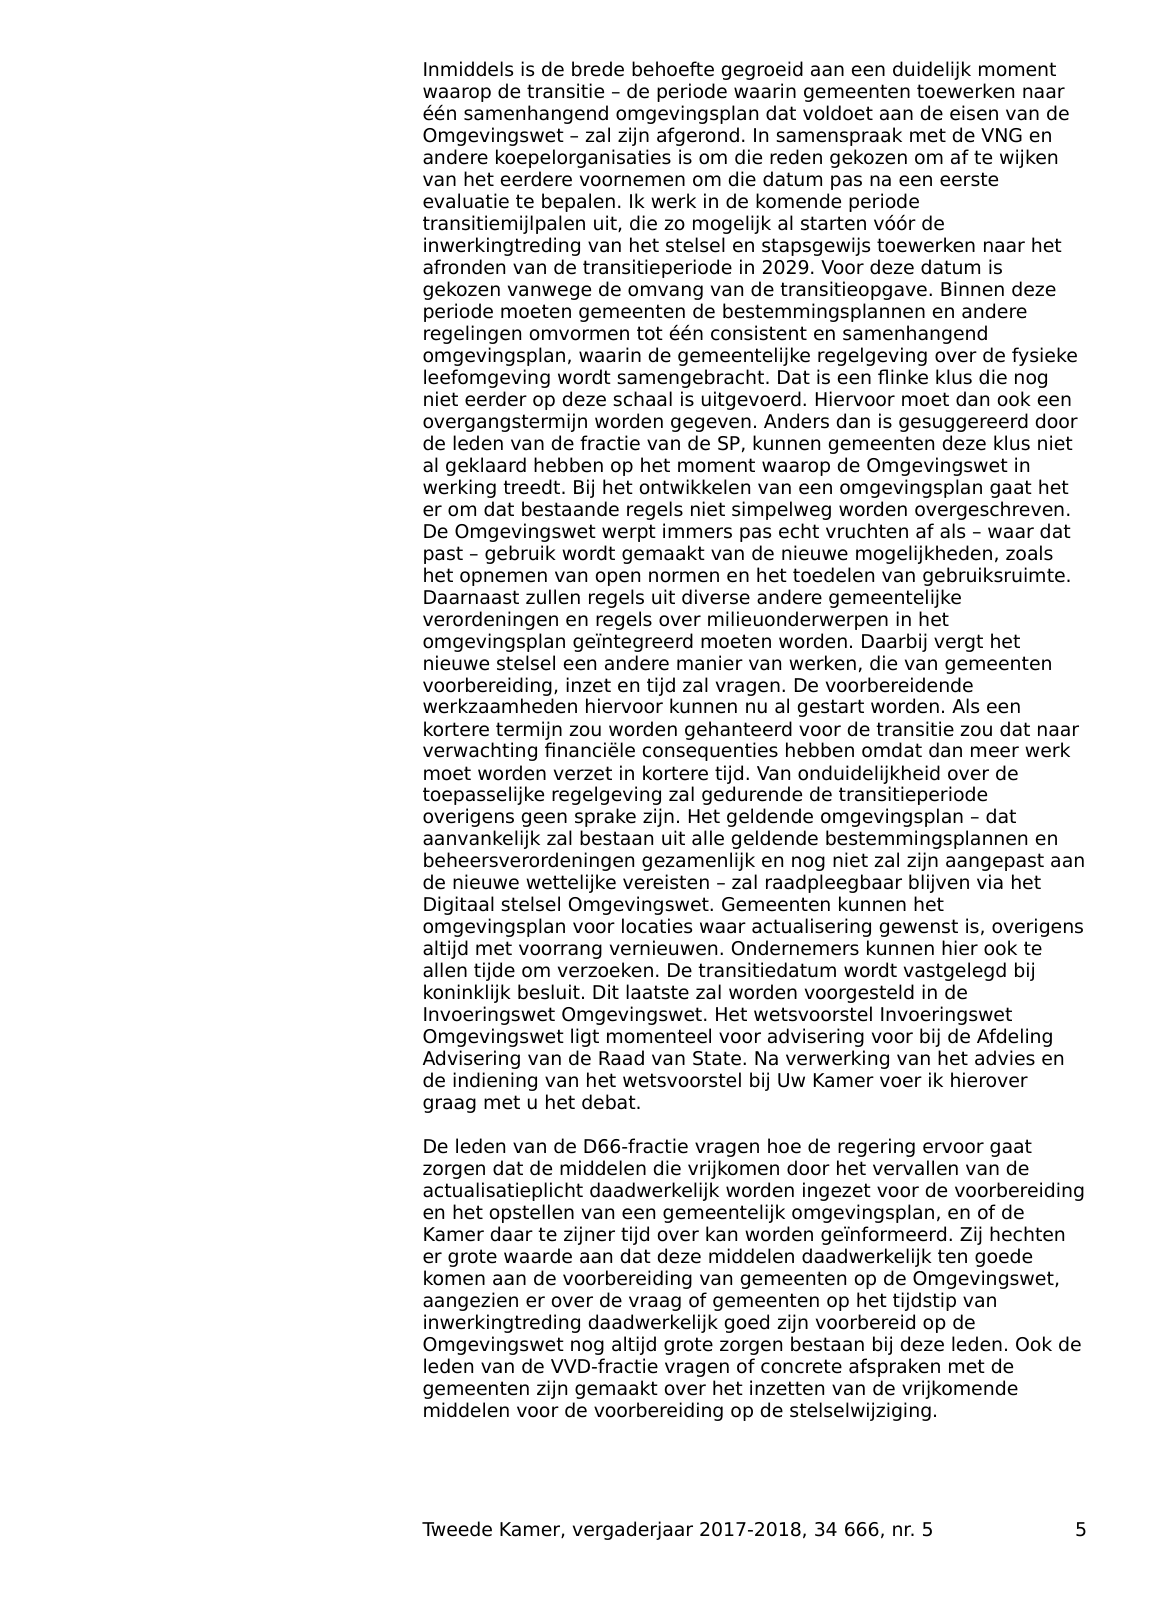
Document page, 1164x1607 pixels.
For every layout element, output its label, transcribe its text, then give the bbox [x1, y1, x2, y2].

text Inmiddels is de brede behoefte gegroeid aan een duidelijk moment waarop de transitie – de periode waarin gemeenten toewerken naar één samenhangend omgevingsplan dat voldoet aan de eisen van de Omgevingswet – zal zijn afgerond. In samenspraak met de VNG en andere koepelorganisaties is om die reden gekozen om af te wijken van het eerdere voornemen om die datum pas na een eerste evaluatie te bepalen. Ik werk in de komende periode transitiemijlpalen uit, die zo mogelijk al starten vóór de inwerkingtreding van het stelsel en stapsgewijs toewerken naar het afronden van de transitieperiode in 2029. Voor deze datum is gekozen vanwege de omvang van de transitieopgave. Binnen deze periode moeten gemeenten de bestemmingsplannen en andere regelingen omvormen tot één consistent en samenhangend omgevingsplan, waarin de gemeentelijke regelgeving over de fysieke leefomgeving wordt samengebracht. Dat is een flinke klus die nog niet eerder op deze schaal is uitgevoerd. Hiervoor moet dan ook een overgangstermijn worden gegeven. Anders dan is gesuggereerd door de leden van de fractie van de SP, kunnen gemeenten deze klus niet al geklaard hebben op het moment waarop de Omgevingswet in werking treedt. Bij het ontwikkelen van een omgevingsplan gaat het er om dat bestaande regels niet simpelweg worden overgeschreven. De Omgevingswet werpt immers pas echt vruchten af als – waar dat past – gebruik wordt gemaakt van de nieuwe mogelijkheden, zoals het opnemen van open normen en het toedelen van gebruiksruimte. Daarnaast zullen regels uit diverse andere gemeentelijke verordeningen en regels over milieuonderwerpen in het omgevingsplan geïntegreerd moeten worden. Daarbij vergt het nieuwe stelsel een andere manier van werken, die van gemeenten voorbereiding, inzet en tijd zal vragen. De voorbereidende werkzaamheden hiervoor kunnen nu al gestart worden. Als een kortere termijn zou worden gehanteerd voor de transitie zou dat naar verwachting financiële consequenties hebben omdat dan meer werk moet worden verzet in kortere tijd. Van onduidelijkheid over de toepasselijke regelgeving zal gedurende de transitieperiode overigens geen sprake zijn. Het geldende omgevingsplan – dat aanvankelijk zal bestaan uit alle geldende bestemmingsplannen en beheersverordeningen gezamenlijk en nog niet zal zijn aangepast aan de nieuwe wettelijke vereisten – zal raadpleegbaar blijven via het Digitaal stelsel Omgevingswet. Gemeenten kunnen het omgevingsplan voor locaties waar actualisering gewenst is, overigens altijd met voorrang vernieuwen. Ondernemers kunnen hier ook te allen tijde om verzoeken. De transitiedatum wordt vastgelegd bij koninklijk besluit. Dit laatste zal worden voorgesteld in de Invoeringswet Omgevingswet. Het wetsvoorstel Invoeringswet Omgevingswet ligt momenteel voor advisering voor bij de Afdeling Advisering van de Raad van State. Na verwerking van het advies en de indiening van het wetsvoorstel bij Uw Kamer voer ik hierover graag met u het debat. [422, 59, 1087, 1114]
text De leden van de D66-fractie vragen hoe de regering ervoor gaat zorgen dat de middelen die vrijkomen door het vervallen van de actualisatieplicht daadwerkelijk worden ingezet voor de voorbereiding en het opstellen van een gemeentelijk omgevingsplan, en of de Kamer daar te zijner tijd over kan worden geïnformeerd. Zij hechten er grote waarde aan dat deze middelen daadwerkelijk ten goede komen aan de voorbereiding van gemeenten op de Omgevingswet, aangezien er over de vraag of gemeenten op het tijdstip van inwerkingtreding daadwerkelijk goed zijn voorbereid op de Omgevingswet nog altijd grote zorgen bestaan bij deze leden. Ook de leden van de VVD-fractie vragen of concrete afspraken met de gemeenten zijn gemaakt over het inzetten van de vrijkomende middelen voor de voorbereiding op de stelselwijziging. [422, 1136, 1087, 1422]
